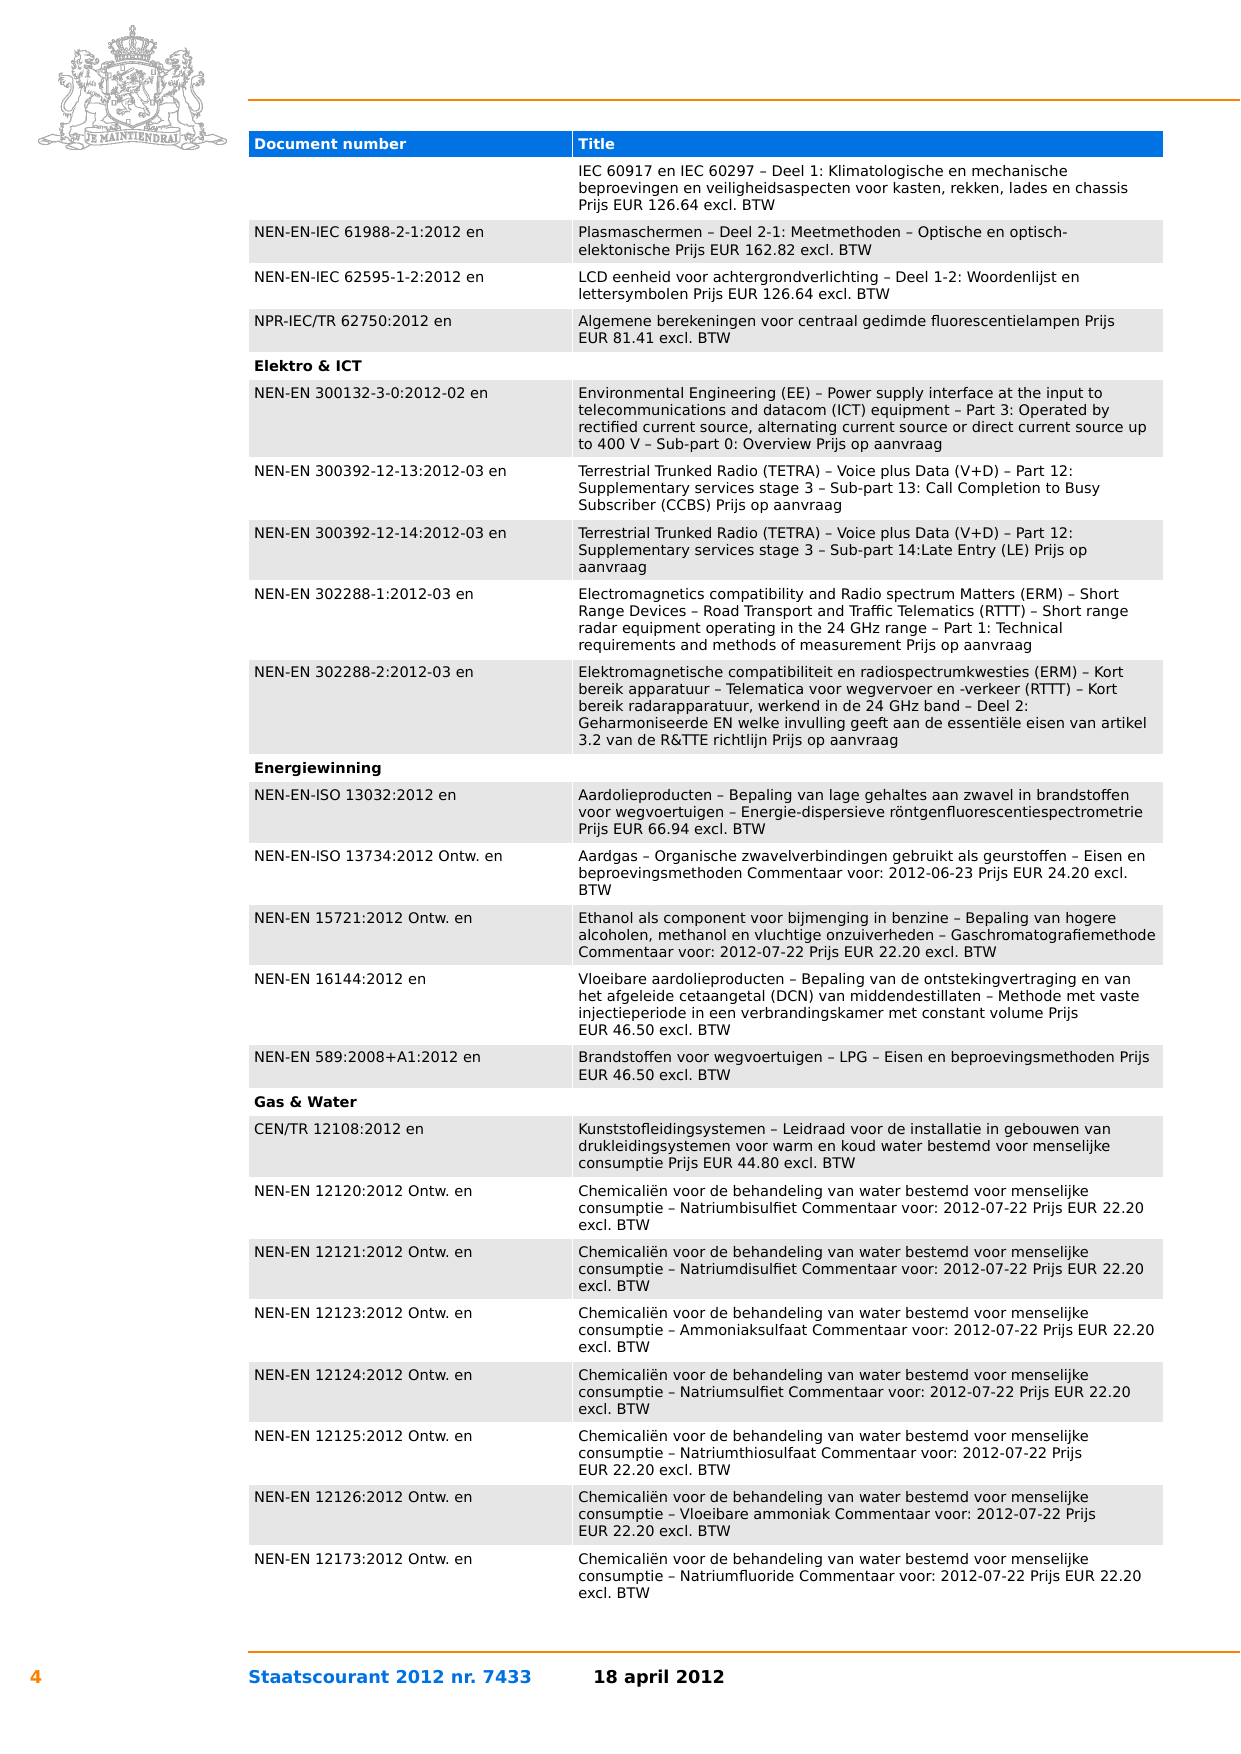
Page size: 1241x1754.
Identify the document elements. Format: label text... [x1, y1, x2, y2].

table_cell Chemicaliën voor de behandeling van water bestemd voor menselijke consumptie – Ammoniaksulfaat Commentaar voor: 2012-07-22 Prijs EUR 22.20 excl. BTW [573, 1301, 1163, 1361]
table_cell Terrestrial Trunked Radio (TETRA) – Voice plus Data (V+D) – Part 12: Supplementary services stage 3 – Sub-part 13: Call Completion to Busy Subscriber (CCBS) Prijs op aanvraag [573, 459, 1163, 519]
table_cell Terrestrial Trunked Radio (TETRA) – Voice plus Data (V+D) – Part 12: Supplementary services stage 3 – Sub-part 14:Late Entry (LE) Prijs op aanvraag [573, 520, 1163, 580]
table_cell [249, 158, 572, 219]
table_cell NEN-EN 12120:2012 Ontw. en [249, 1178, 572, 1238]
table_cell NEN-EN-ISO 13032:2012 en [249, 782, 572, 843]
table_cell NEN-EN 302288-2:2012-03 en [249, 660, 572, 754]
table_cell [573, 353, 1163, 379]
table_cell Elektromagnetische compatibiliteit en radiospectrumkwesties (ERM) – Kort bereik apparatuur – Telematica voor wegvervoer en -verkeer (RTTT) – Kort bereik radarapparatuur, werkend in de 24 GHz band – Deel 2: Geharmoniseerde EN welke invulling geeft aan de essentiële eisen van artikel 3.2 van de R&TTE richtlijn Prijs op aanvraag [573, 660, 1163, 754]
table_cell NEN-EN 15721:2012 Ontw. en [249, 905, 572, 965]
table_cell [573, 1089, 1163, 1115]
table_cell Energiewinning [249, 755, 572, 781]
table_cell CEN/TR 12108:2012 en [249, 1116, 572, 1177]
table_cell Algemene berekeningen voor centraal gedimde fluorescentielampen Prijs EUR 81.41 excl. BTW [573, 309, 1163, 352]
table_cell Chemicaliën voor de behandeling van water bestemd voor menselijke consumptie – Natriumfluoride Commentaar voor: 2012-07-22 Prijs EUR 22.20 excl. BTW [573, 1546, 1163, 1606]
table_cell NEN-EN 12173:2012 Ontw. en [249, 1546, 572, 1606]
table_cell NEN-EN 300132-3-0:2012-02 en [249, 380, 572, 457]
table_cell NEN-EN 12123:2012 Ontw. en [249, 1301, 572, 1361]
table_cell NEN-EN 300392-12-13:2012-03 en [249, 459, 572, 519]
table_cell IEC 60917 en IEC 60297 – Deel 1: Klimatologische en mechanische beproevingen en veiligheidsaspecten voor kasten, rekken, lades en chassis Prijs EUR 126.64 excl. BTW [573, 158, 1163, 219]
table_cell Gas & Water [249, 1089, 572, 1115]
table_cell NEN-EN 12121:2012 Ontw. en [249, 1239, 572, 1299]
table_cell Aardolieproducten – Bepaling van lage gehaltes aan zwavel in brandstoffen voor wegvoertuigen – Energie-dispersieve röntgenfluorescentiespectrometrie Prijs EUR 66.94 excl. BTW [573, 782, 1163, 843]
picture [38, 25, 227, 150]
table_cell Chemicaliën voor de behandeling van water bestemd voor menselijke consumptie – Natriumthiosulfaat Commentaar voor: 2012-07-22 Prijs EUR 22.20 excl. BTW [573, 1423, 1163, 1483]
table_cell NPR-IEC/TR 62750:2012 en [249, 309, 572, 352]
table_cell NEN-EN 16144:2012 en [249, 966, 572, 1044]
table_cell Kunststofleidingsystemen – Leidraad voor de installatie in gebouwen van drukleidingsystemen voor warm en koud water bestemd voor menselijke consumptie Prijs EUR 44.80 excl. BTW [573, 1116, 1163, 1177]
table_cell NEN-EN 589:2008+A1:2012 en [249, 1045, 572, 1088]
table_cell NEN-EN 12124:2012 Ontw. en [249, 1362, 572, 1422]
table_cell NEN-EN-ISO 13734:2012 Ontw. en [249, 844, 572, 904]
table_header Document number [249, 131, 572, 157]
table_cell NEN-EN 12125:2012 Ontw. en [249, 1423, 572, 1483]
table_cell NEN-EN-IEC 61988-2-1:2012 en [249, 220, 572, 263]
table_cell Vloeibare aardolieproducten – Bepaling van de ontstekingvertraging en van het afgeleide cetaangetal (DCN) van middendestillaten – Methode met vaste injectieperiode in een verbrandingskamer met constant volume Prijs EUR 46.50 excl. BTW [573, 966, 1163, 1044]
table_cell Brandstoffen voor wegvoertuigen – LPG – Eisen en beproevingsmethoden Prijs EUR 46.50 excl. BTW [573, 1045, 1163, 1088]
table_cell NEN-EN 302288-1:2012-03 en [249, 581, 572, 658]
table_cell Aardgas – Organische zwavelverbindingen gebruikt als geurstoffen – Eisen en beproevingsmethoden Commentaar voor: 2012-06-23 Prijs EUR 24.20 excl. BTW [573, 844, 1163, 904]
table_cell Plasmaschermen – Deel 2-1: Meetmethoden – Optische en optisch-elektonische Prijs EUR 162.82 excl. BTW [573, 220, 1163, 263]
table_cell Chemicaliën voor de behandeling van water bestemd voor menselijke consumptie – Natriumdisulfiet Commentaar voor: 2012-07-22 Prijs EUR 22.20 excl. BTW [573, 1239, 1163, 1299]
table_header Title [573, 131, 1163, 157]
table_cell Environmental Engineering (EE) – Power supply interface at the input to telecommunications and datacom (ICT) equipment – Part 3: Operated by rectified current source, alternating current source or direct current source up to 400 V – Sub-part 0: Overview Prijs op aanvraag [573, 380, 1163, 457]
table_cell Chemicaliën voor de behandeling van water bestemd voor menselijke consumptie – Natriumsulfiet Commentaar voor: 2012-07-22 Prijs EUR 22.20 excl. BTW [573, 1362, 1163, 1422]
table_cell Chemicaliën voor de behandeling van water bestemd voor menselijke consumptie – Natriumbisulfiet Commentaar voor: 2012-07-22 Prijs EUR 22.20 excl. BTW [573, 1178, 1163, 1238]
table_cell Chemicaliën voor de behandeling van water bestemd voor menselijke consumptie – Vloeibare ammoniak Commentaar voor: 2012-07-22 Prijs EUR 22.20 excl. BTW [573, 1485, 1163, 1545]
table_cell [573, 755, 1163, 781]
table_cell LCD eenheid voor achtergrondverlichting – Deel 1-2: Woordenlijst en lettersymbolen Prijs EUR 126.64 excl. BTW [573, 264, 1163, 307]
table_cell Electromagnetics compatibility and Radio spectrum Matters (ERM) – Short Range Devices – Road Transport and Traffic Telematics (RTTT) – Short range radar equipment operating in the 24 GHz range – Part 1: Technical requirements and methods of measurement Prijs op aanvraag [573, 581, 1163, 658]
table_cell Elektro & ICT [249, 353, 572, 379]
table_cell Ethanol als component voor bijmenging in benzine – Bepaling van hogere alcoholen, methanol en vluchtige onzuiverheden – Gaschromatografiemethode Commentaar voor: 2012-07-22 Prijs EUR 22.20 excl. BTW [573, 905, 1163, 965]
table_cell NEN-EN 300392-12-14:2012-03 en [249, 520, 572, 580]
table_cell NEN-EN 12126:2012 Ontw. en [249, 1485, 572, 1545]
table_cell NEN-EN-IEC 62595-1-2:2012 en [249, 264, 572, 307]
